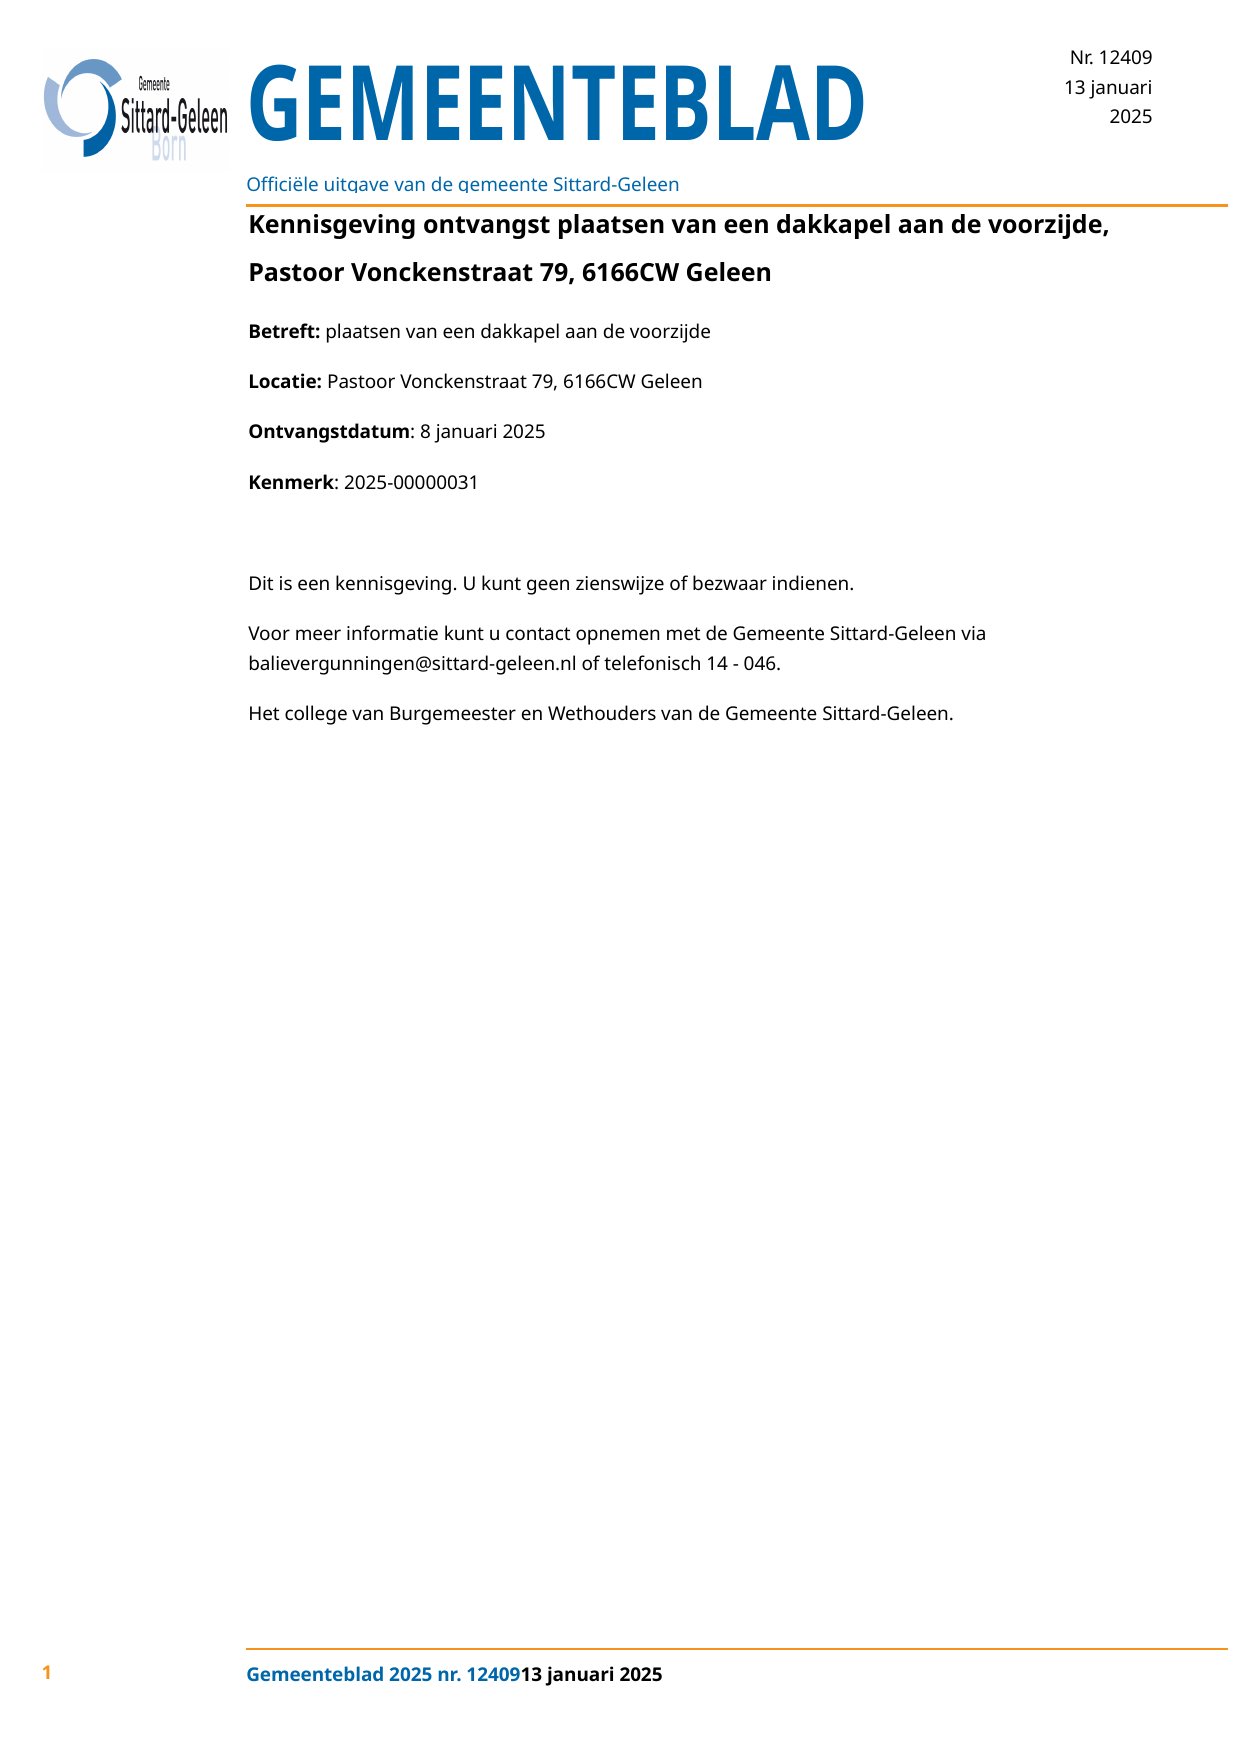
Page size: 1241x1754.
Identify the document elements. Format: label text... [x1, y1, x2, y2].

text Kenmerk: 2025-00000031 [248, 469, 1152, 495]
text Locatie: Pastoor Vonckenstraat 79, 6166CW Geleen [248, 368, 1152, 394]
text Het college van Burgemeester en Wethouders van de Gemeente Sittard-Geleen. [248, 700, 1152, 726]
text Voor meer informatie kunt u contact opnemen met de Gemeente Sittard-Geleen via balievergunningen@sittard-geleen.nl of telefonisch 14 - 046. [248, 620, 1152, 676]
picture [41, 47, 231, 172]
text Kennisgeving ontvangst plaatsen van een dakkapel aan de voorzijde, Pastoor Vonckenstraat 79, 6166CW Geleen [248, 207, 1152, 288]
text Betreft: plaatsen van een dakkapel aan de voorzijde [248, 318, 1152, 344]
text Dit is een kennisgeving. U kunt geen zienswijze of bezwaar indienen. [248, 570, 1152, 596]
text Ontvangstdatum: 8 januari 2025 [248, 419, 1152, 444]
